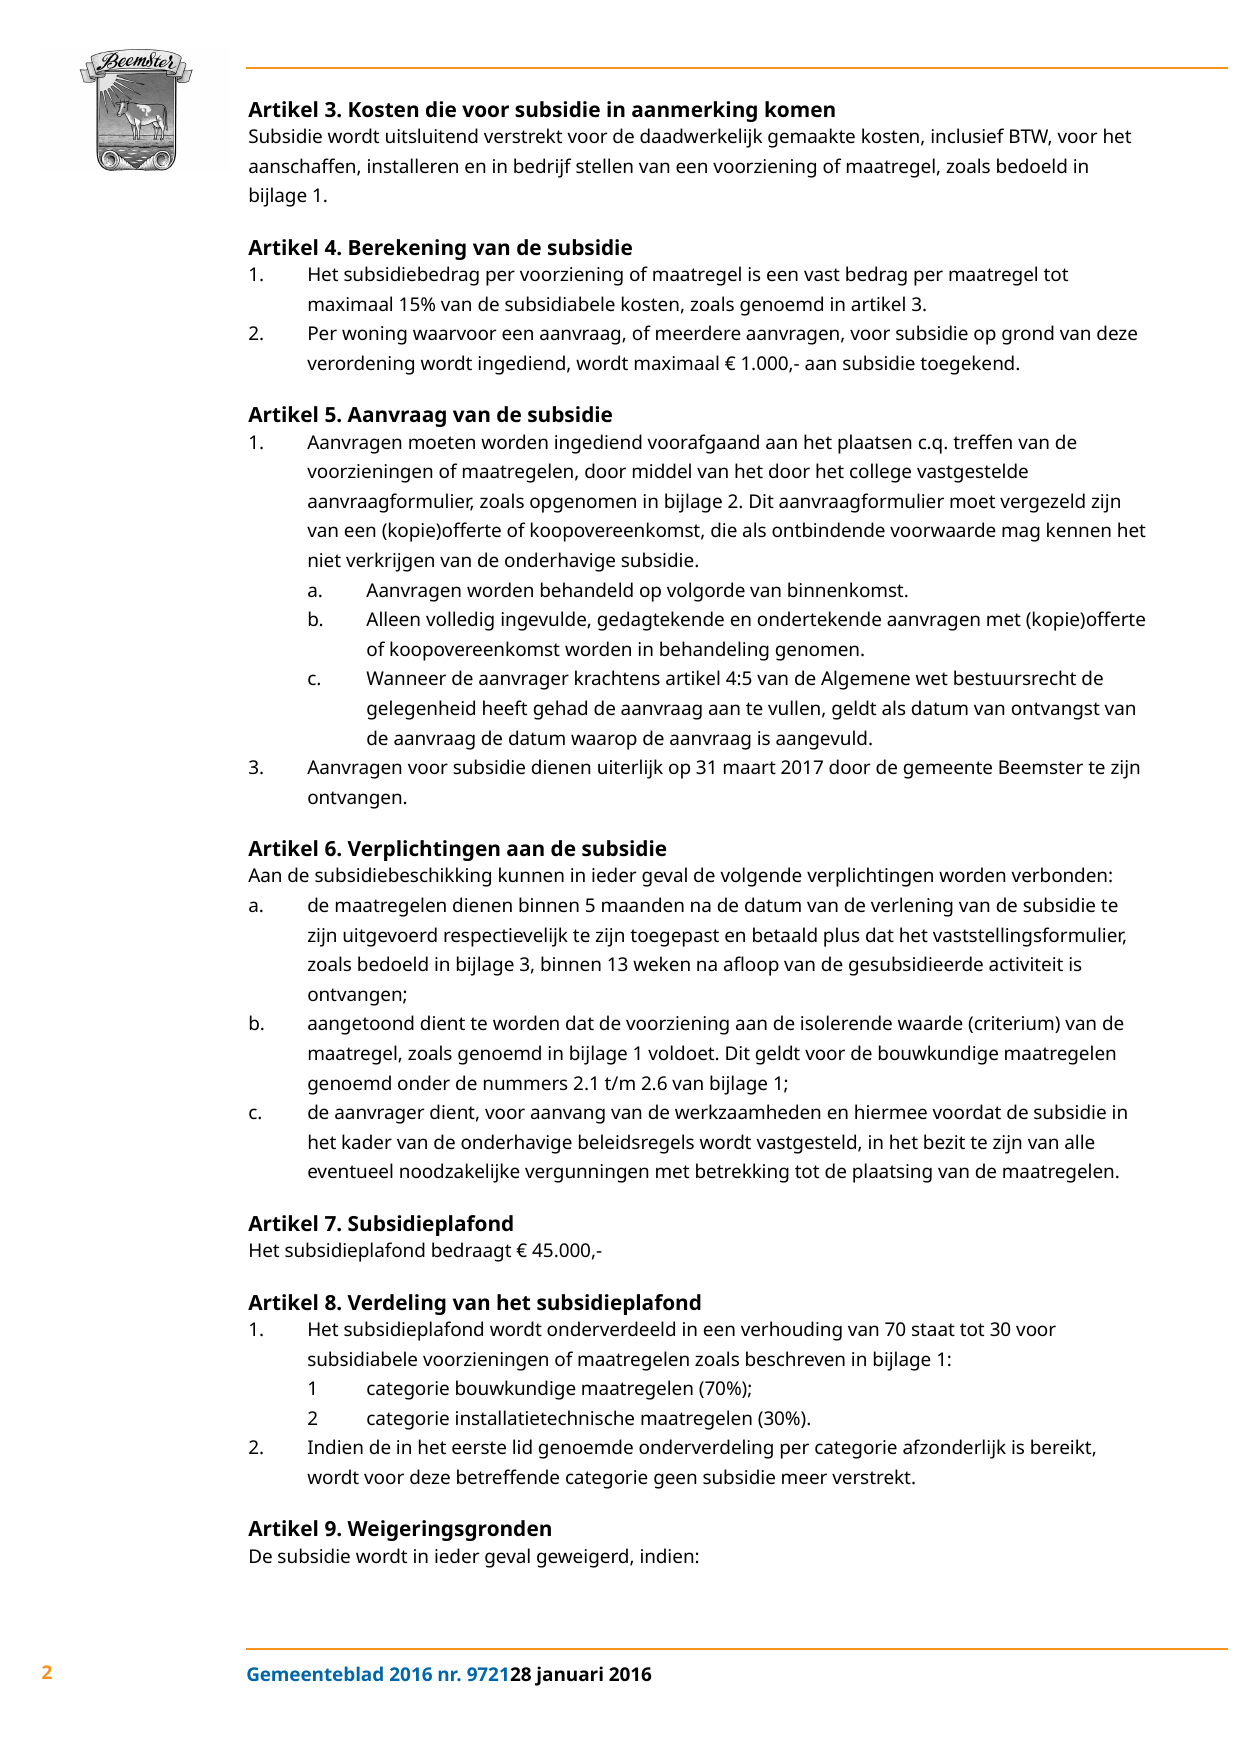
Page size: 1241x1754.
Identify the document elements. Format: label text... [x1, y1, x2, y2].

picture [41, 47, 231, 172]
list Het subsidieplafond wordt onderverdeeld in een verhouding van 70 staat tot 30 voor subsidiabele voorzieningen of maatregelen zoals beschreven in bijlage 1: [248, 1316, 1152, 1372]
text Het subsidieplafond bedraagt € 45.000,- [248, 1237, 1152, 1263]
list de maatregelen dienen binnen 5 maanden na de datum van de verlening van de subsidie te zijn uitgevoerd respectievelijk te zijn toegepast en betaald plus dat het vaststellingsformulier, zoals bedoeld in bijlage 3, binnen 13 weken na afloop van de gesubsidieerde activiteit is ontvangen; [248, 892, 1152, 1007]
list de aanvrager dient, voor aanvang van de werkzaamheden en hiermee voordat de subsidie in het kader van de onderhavige beleidsregels wordt vastgesteld, in het bezit te zijn van alle eventueel noodzakelijke vergunningen met betrekking tot de plaatsing van de maatregelen. [248, 1099, 1152, 1184]
list aangetoond dient te worden dat de voorziening aan de isolerende waarde (criterium) van de maatregel, zoals genoemd in bijlage 1 voldoet. Dit geldt voor de bouwkundige maatregelen genoemd onder de nummers 2.1 t/m 2.6 van bijlage 1; [248, 1011, 1152, 1096]
list Per woning waarvoor een aanvraag, of meerdere aanvragen, voor subsidie op grond van deze verordening wordt ingediend, wordt maximaal € 1.000,- aan subsidie toegekend. [248, 320, 1152, 376]
list Wanneer de aanvrager krachtens artikel 4:5 van de Algemene wet bestuursrecht de gelegenheid heeft gehad de aanvraag aan te vullen, geldt als datum van ontvangst van de aanvraag de datum waarop de aanvraag is aangevuld. [307, 666, 1152, 750]
text Artikel 3. Kosten die voor subsidie in aanmerking komen [248, 95, 1152, 123]
list Aanvragen moeten worden ingediend voorafgaand aan het plaatsen c.q. treffen van de voorzieningen of maatregelen, door middel van het door het college vastgestelde aanvraagformulier, zoals opgenomen in bijlage 2. Dit aanvraagformulier moet vergezeld zijn van een (kopie)offerte of koopovereenkomst, die als ontbindende voorwaarde mag kennen het niet verkrijgen van de onderhavige subsidie. [248, 429, 1152, 573]
list Alleen volledig ingevulde, gedagtekende en ondertekende aanvragen met (kopie)offerte of koopovereenkomst worden in behandeling genomen. [307, 606, 1152, 662]
text Artikel 6. Verplichtingen aan de subsidie [248, 834, 1152, 863]
list Aanvragen worden behandeld op volgorde van binnenkomst. [307, 577, 1152, 602]
text Artikel 8. Verdeling van het subsidieplafond [248, 1288, 1152, 1316]
text Subsidie wordt uitsluitend verstrekt voor de daadwerkelijk gemaakte kosten, inclusief BTW, voor het aanschaffen, installeren en in bedrijf stellen van een voorziening of maatregel, zoals bedoeld in bijlage 1. [248, 123, 1152, 208]
list Het subsidiebedrag per voorziening of maatregel is een vast bedrag per maatregel tot maximaal 15% van de subsidiabele kosten, zoals genoemd in artikel 3. [248, 261, 1152, 317]
list Indien de in het eerste lid genoemde onderverdeling per categorie afzonderlijk is bereikt, wordt voor deze betreffende categorie geen subsidie meer verstrekt. [248, 1434, 1152, 1490]
text Artikel 9. Weigeringsgronden [248, 1514, 1152, 1543]
text De subsidie wordt in ieder geval geweigerd, indien: [248, 1543, 1152, 1569]
list categorie bouwkundige maatregelen (70%); [307, 1375, 1152, 1401]
text Aan de subsidiebeschikking kunnen in ieder geval de volgende verplichtingen worden verbonden: [248, 863, 1152, 888]
list categorie installatietechnische maatregelen (30%). [307, 1405, 1152, 1431]
text Artikel 7. Subsidieplafond [248, 1209, 1152, 1237]
text Artikel 4. Berekening van de subsidie [248, 233, 1152, 261]
list Aanvragen voor subsidie dienen uiterlijk op 31 maart 2017 door de gemeente Beemster te zijn ontvangen. [248, 754, 1152, 809]
text Artikel 5. Aanvraag van de subsidie [248, 400, 1152, 429]
